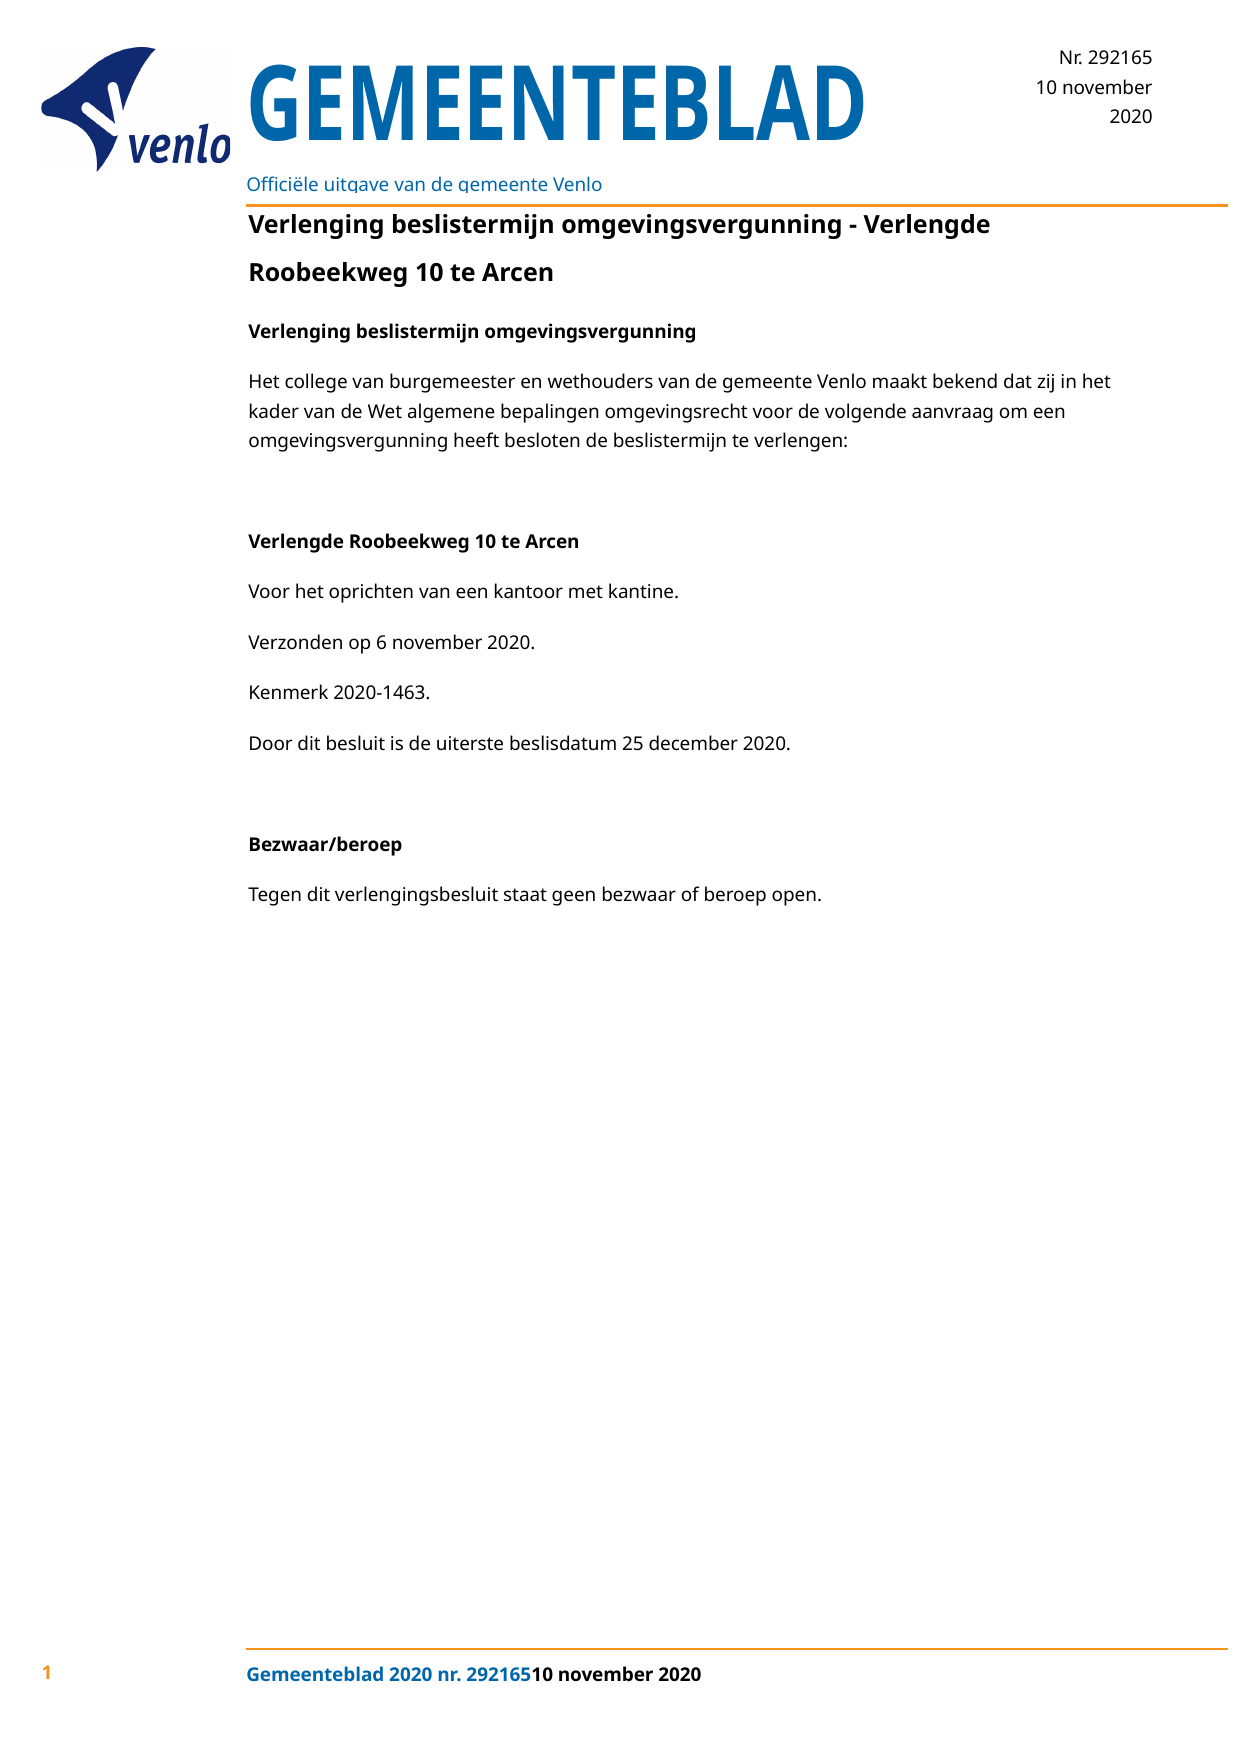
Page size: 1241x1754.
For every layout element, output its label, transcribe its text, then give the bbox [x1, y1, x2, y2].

text Tegen dit verlengingsbesluit staat geen bezwaar of beroep open. [248, 881, 1152, 907]
text Verlengde Roobeekweg 10 te Arcen [248, 528, 1152, 554]
text Bezwaar/beroep [248, 831, 1152, 857]
text Door dit besluit is de uiterste beslisdatum 25 december 2020. [248, 730, 1152, 756]
text Het college van burgemeester en wethouders van de gemeente Venlo maakt bekend dat zij in het kader van de Wet algemene bepalingen omgevingsrecht voor de volgende aanvraag om een omgevingsvergunning heeft besloten de beslistermijn te verlengen: [248, 368, 1152, 453]
text Verlenging beslistermijn omgevingsvergunning [248, 318, 1152, 344]
text Kenmerk 2020-1463. [248, 679, 1152, 705]
text Verlenging beslistermijn omgevingsvergunning - Verlengde Roobeekweg 10 te Arcen [248, 207, 1152, 288]
text Voor het oprichten van een kantoor met kantine. [248, 579, 1152, 604]
text Verzonden op 6 november 2020. [248, 629, 1152, 655]
picture [41, 47, 231, 172]
